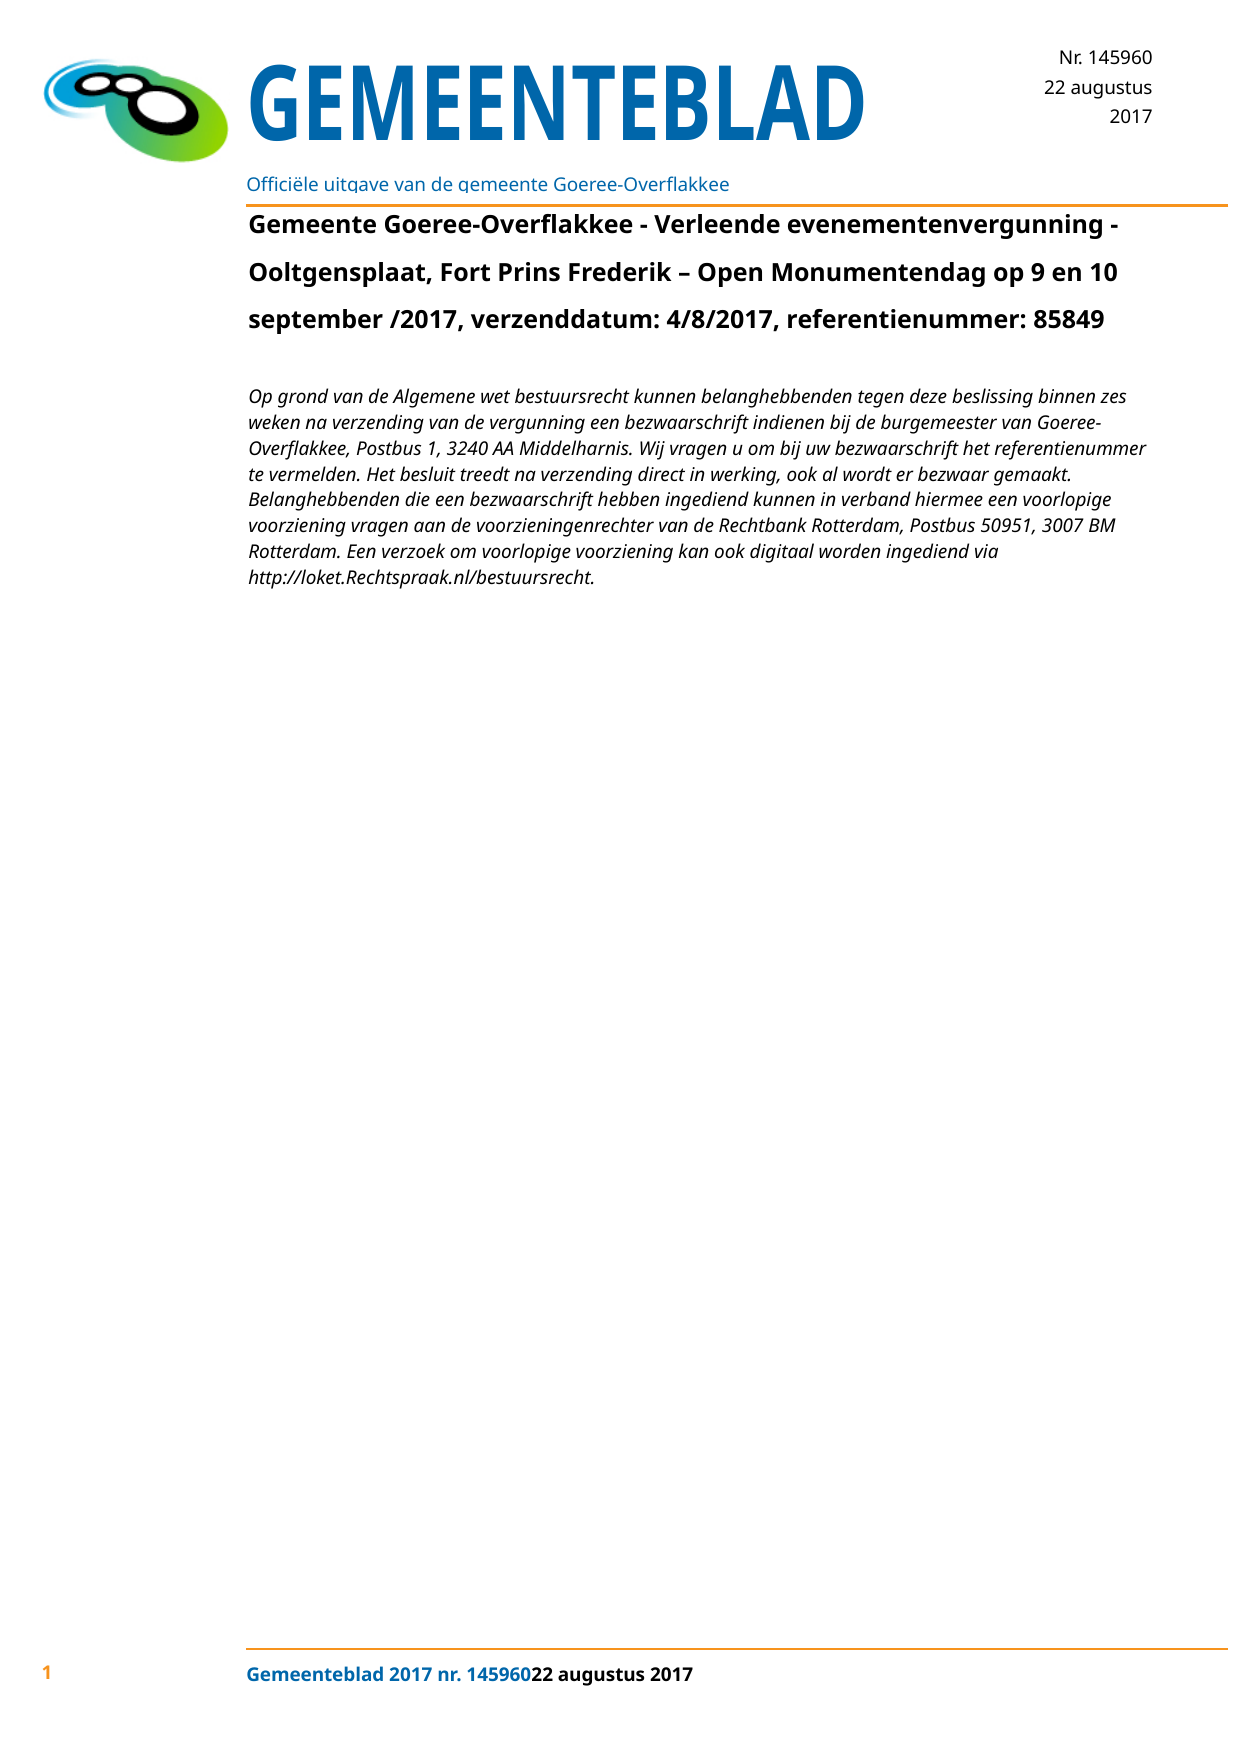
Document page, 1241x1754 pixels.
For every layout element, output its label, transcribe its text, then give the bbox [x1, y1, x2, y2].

picture [41, 47, 231, 172]
text Op grond van de Algemene wet bestuursrecht kunnen belanghebbenden tegen deze beslissing binnen zes weken na verzending van de vergunning een bezwaarschrift indienen bij de burgemeester van Goeree-Overflakkee, Postbus 1, 3240 AA Middelharnis. Wij vragen u om bij uw bezwaarschrift het referentienummer te vermelden. Het besluit treedt na verzending direct in werking, ook al wordt er bezwaar gemaakt. Belanghebbenden die een bezwaarschrift hebben ingediend kunnen in verband hiermee een voorlopige voorziening vragen aan de voorzieningenrechter van de Rechtbank Rotterdam, Postbus 50951, 3007 BM Rotterdam. Een verzoek om voorlopige voorziening kan ook digitaal worden ingediend via http://loket.Rechtspraak.nl/bestuursrecht. [248, 384, 1152, 589]
text Gemeente Goeree-Overflakkee - Verleende evenementenvergunning - Ooltgensplaat, Fort Prins Frederik – Open Monumentendag op 9 en 10 september /2017, verzenddatum: 4/8/2017, referentienummer: 85849 [248, 207, 1152, 336]
